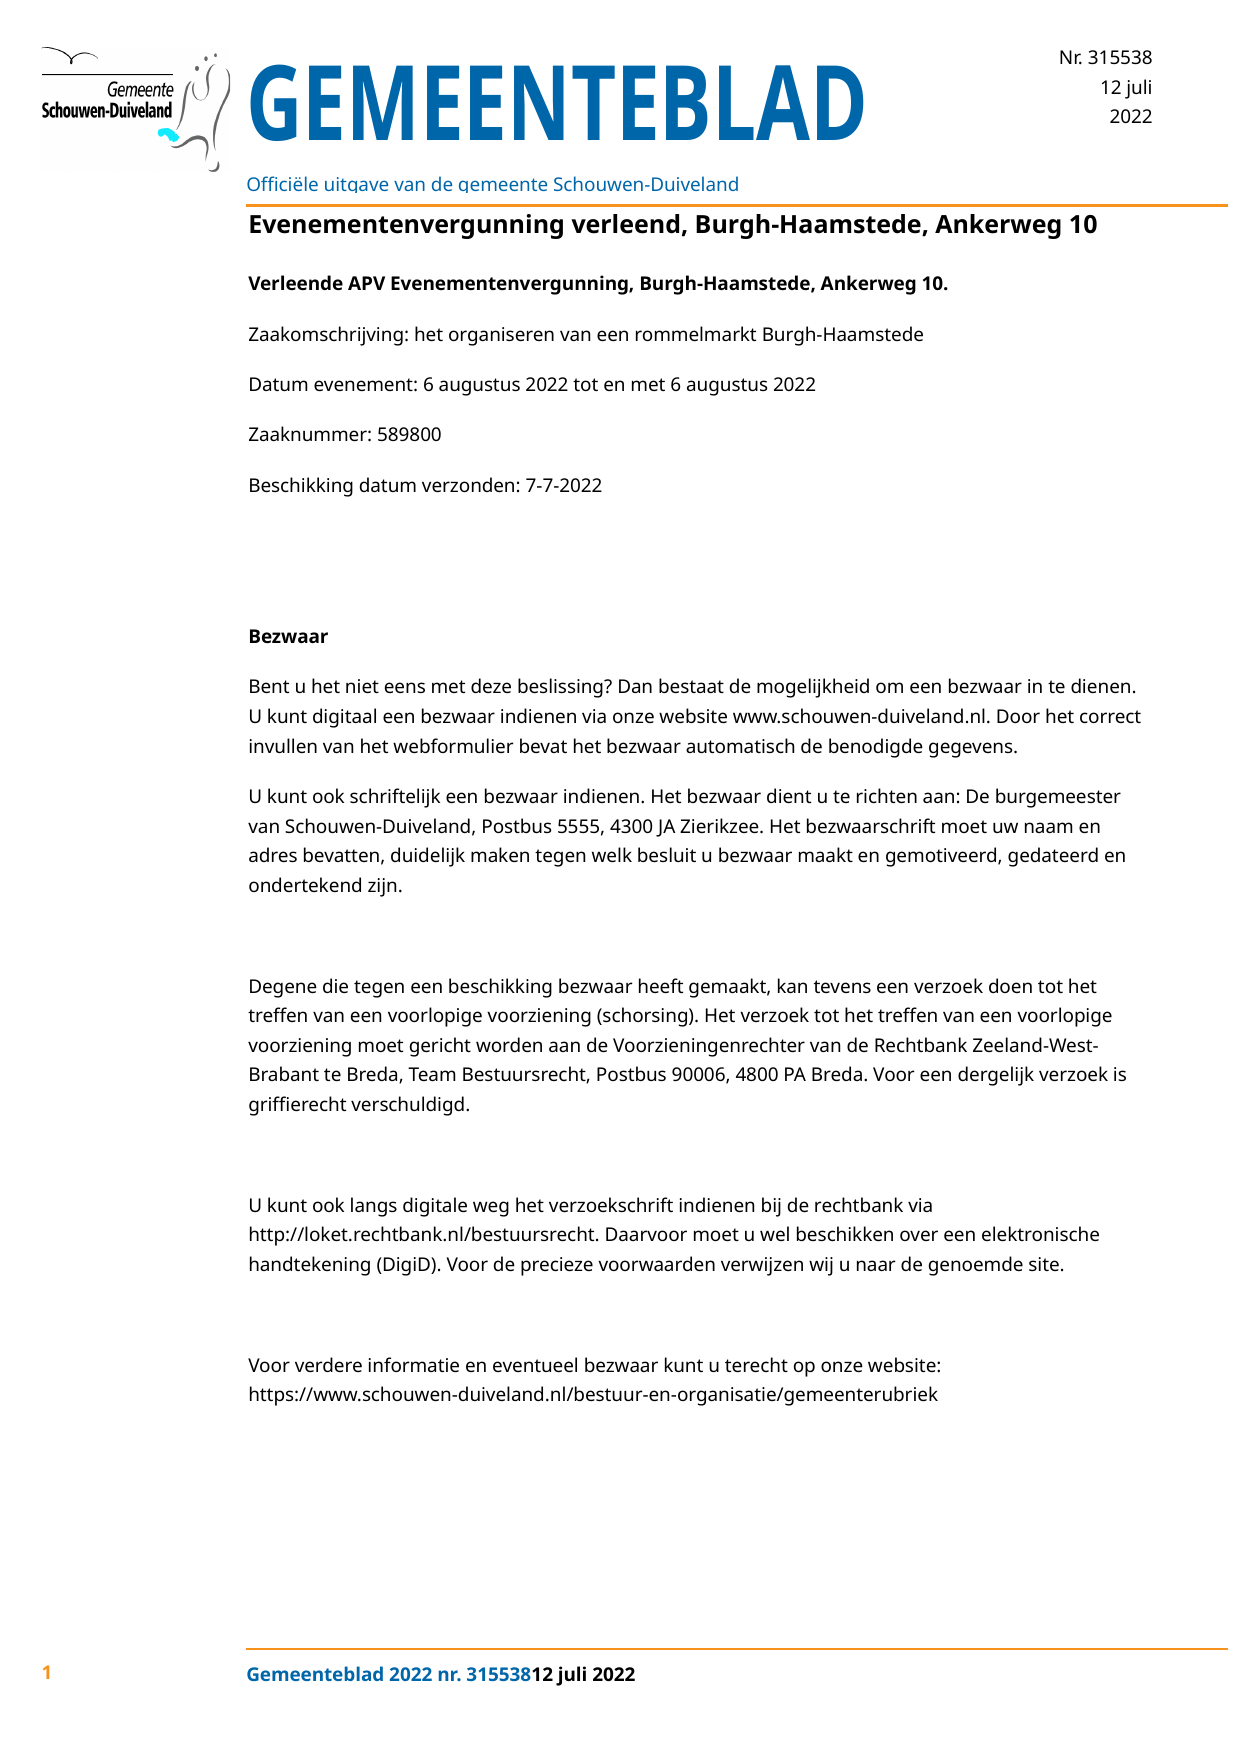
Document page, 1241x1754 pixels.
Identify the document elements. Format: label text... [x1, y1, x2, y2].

picture [41, 47, 231, 172]
text Bent u het niet eens met deze beslissing? Dan bestaat de mogelijkheid om een bezwaar in te dienen. U kunt digitaal een bezwaar indienen via onze website www.schouwen-duiveland.nl. Door het correct invullen van het webformulier bevat het bezwaar automatisch de benodigde gegevens. [248, 674, 1152, 758]
text Bezwaar [248, 623, 1152, 649]
text Zaaknummer: 589800 [248, 422, 1152, 447]
text Voor verdere informatie en eventueel bezwaar kunt u terecht op onze website: https://www.schouwen-duiveland.nl/bestuur-en-organisatie/gemeenterubriek [248, 1352, 1152, 1407]
text Degene die tegen een beschikking bezwaar heeft gemaakt, kan tevens een verzoek doen tot het treffen van een voorlopige voorziening (schorsing). Het verzoek tot het treffen van een voorlopige voorziening moet gericht worden aan de Voorzieningenrechter van de Rechtbank Zeeland-West-Brabant te Breda, Team Bestuursrecht, Postbus 90006, 4800 PA Breda. Voor een dergelijk verzoek is griffierecht verschuldigd. [248, 973, 1152, 1117]
text U kunt ook langs digitale weg het verzoekschrift indienen bij de rechtbank via http://loket.rechtbank.nl/bestuursrecht. Daarvoor moet u wel beschikken over een elektronische handtekening (DigiD). Voor de precieze voorwaarden verwijzen wij u naar de genoemde site. [248, 1192, 1152, 1277]
text Zaakomschrijving: het organiseren van een rommelmarkt Burgh-Haamstede [248, 321, 1152, 346]
text Verleende APV Evenementenvergunning, Burgh-Haamstede, Ankerweg 10. [248, 270, 1152, 296]
text Beschikking datum verzonden: 7-7-2022 [248, 472, 1152, 498]
text Datum evenement: 6 augustus 2022 tot en met 6 augustus 2022 [248, 371, 1152, 397]
text U kunt ook schriftelijk een bezwaar indienen. Het bezwaar dient u te richten aan: De burgemeester van Schouwen-Duiveland, Postbus 5555, 4300 JA Zierikzee. Het bezwaarschrift moet uw naam en adres bevatten, duidelijk maken tegen welk besluit u bezwaar maakt en gemotiveerd, gedateerd en ondertekend zijn. [248, 783, 1152, 898]
text Evenementenvergunning verleend, Burgh-Haamstede, Ankerweg 10 [248, 207, 1152, 241]
